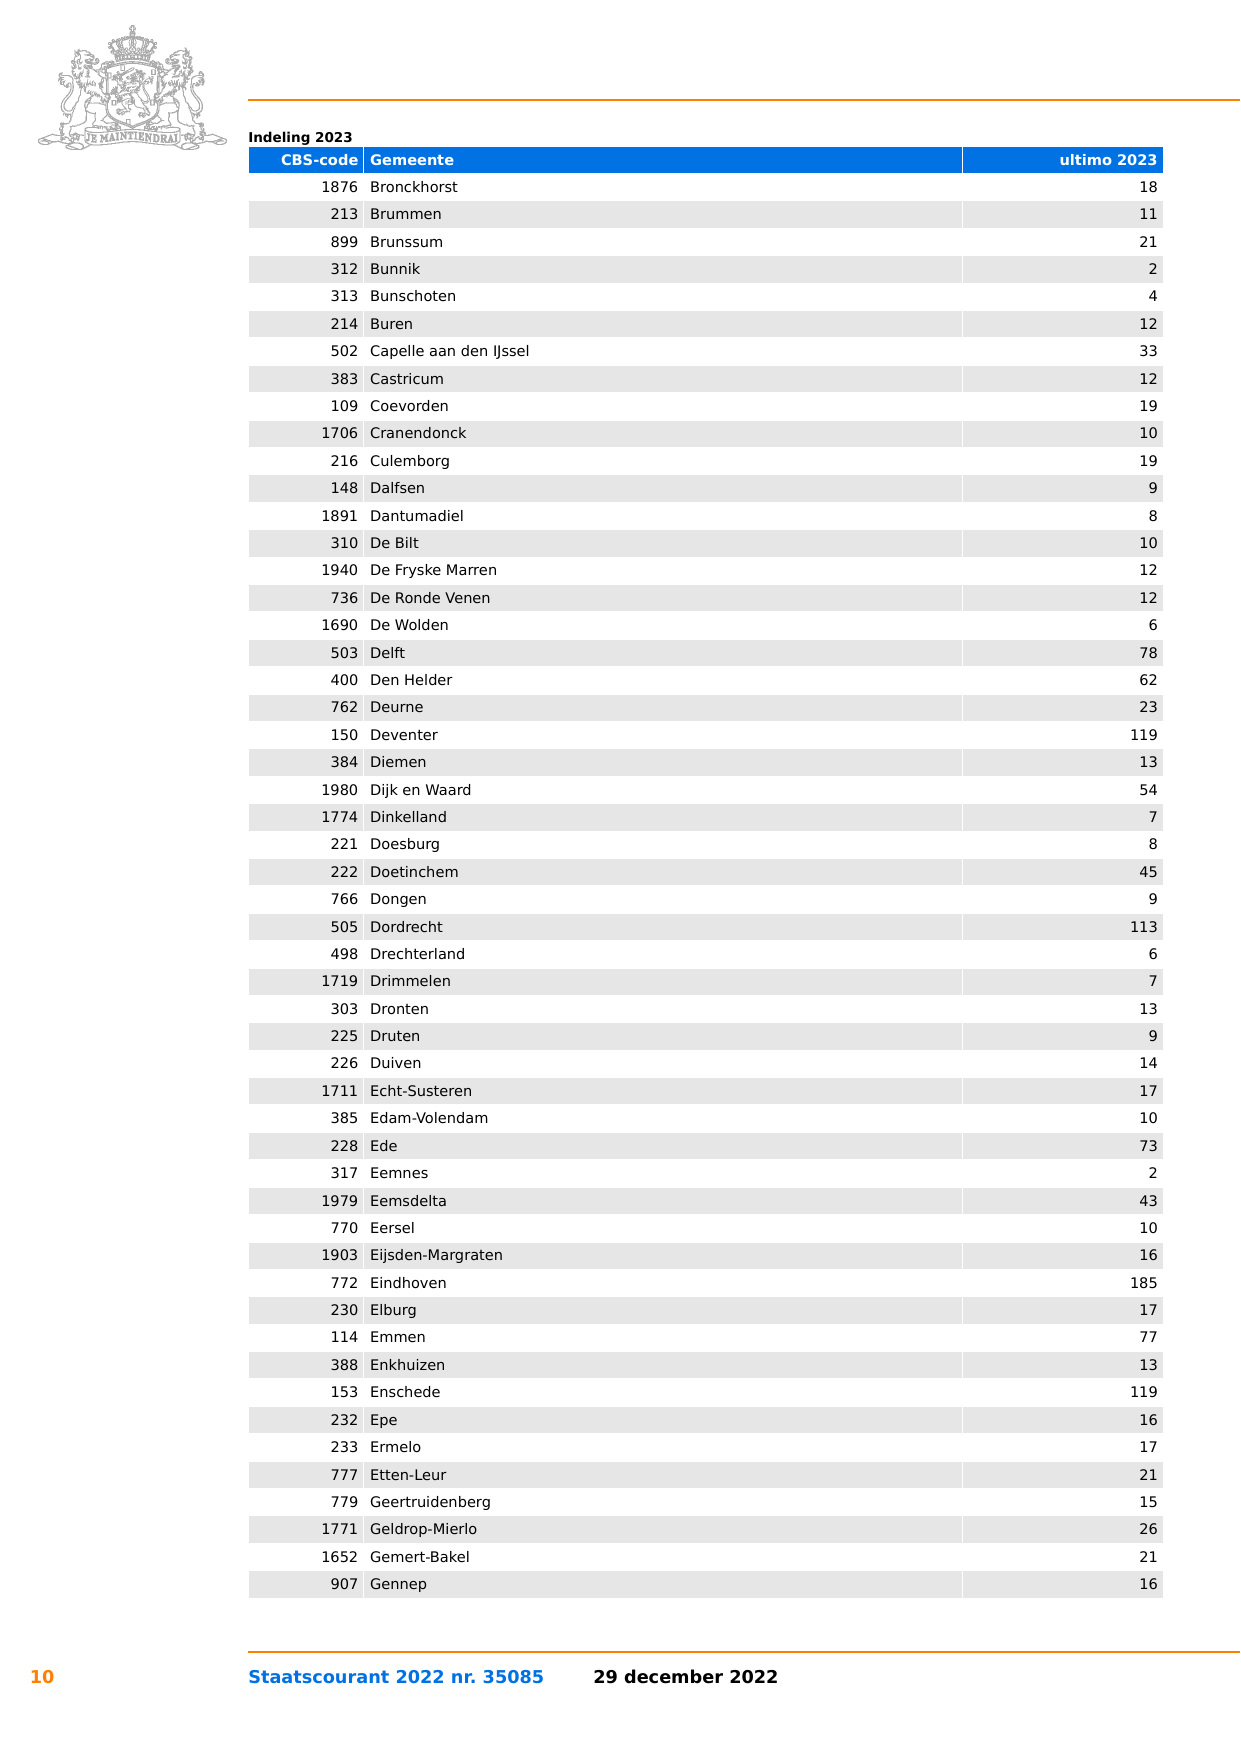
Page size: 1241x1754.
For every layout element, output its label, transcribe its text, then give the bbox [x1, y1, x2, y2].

table_cell Coevorden [364, 393, 962, 419]
table_cell Ermelo [364, 1434, 962, 1461]
table_cell 213 [249, 201, 363, 228]
table_cell Diemen [364, 749, 962, 776]
table_cell 73 [963, 1133, 1163, 1159]
table_cell 26 [963, 1516, 1163, 1543]
table_cell Druten [364, 1023, 962, 1050]
table_cell Castricum [364, 366, 962, 392]
table_cell 13 [963, 996, 1163, 1022]
table_cell 766 [249, 886, 363, 913]
table_cell 777 [249, 1462, 363, 1488]
table_cell 153 [249, 1380, 363, 1406]
table_cell Dronten [364, 996, 962, 1022]
table_cell 62 [963, 667, 1163, 693]
table_cell Bronckhorst [364, 174, 962, 200]
table_cell 1979 [249, 1188, 363, 1214]
table_cell Capelle aan den IJssel [364, 339, 962, 365]
table_cell 7 [963, 969, 1163, 995]
table_cell 10 [963, 1106, 1163, 1132]
table_cell Doesburg [364, 832, 962, 858]
table_cell 899 [249, 229, 363, 255]
table_cell 9 [963, 475, 1163, 502]
table_cell Eersel [364, 1215, 962, 1241]
table_cell Dantumadiel [364, 503, 962, 529]
table_cell 109 [249, 393, 363, 419]
table_cell 222 [249, 859, 363, 885]
table_cell 388 [249, 1352, 363, 1378]
table_cell 225 [249, 1023, 363, 1050]
table_cell Cranendonck [364, 421, 962, 447]
table_cell 77 [963, 1325, 1163, 1351]
table_cell 148 [249, 475, 363, 502]
table_cell 78 [963, 640, 1163, 666]
table_cell 310 [249, 530, 363, 557]
table_cell 10 [963, 1215, 1163, 1241]
table_cell 33 [963, 339, 1163, 365]
table_cell 10 [963, 421, 1163, 447]
table_cell Enkhuizen [364, 1352, 962, 1378]
table_cell Dinkelland [364, 804, 962, 831]
table_cell 19 [963, 448, 1163, 474]
table_cell 21 [963, 1462, 1163, 1488]
table_cell Doetinchem [364, 859, 962, 885]
table_cell 1891 [249, 503, 363, 529]
table_cell 14 [963, 1051, 1163, 1077]
table_cell 16 [963, 1243, 1163, 1269]
table_cell 1940 [249, 558, 363, 584]
table_cell De Fryske Marren [364, 558, 962, 584]
table_cell 12 [963, 558, 1163, 584]
table_cell 19 [963, 393, 1163, 419]
table_cell 150 [249, 722, 363, 748]
table_cell Etten-Leur [364, 1462, 962, 1488]
table_cell 45 [963, 859, 1163, 885]
table_cell Eijsden-Margraten [364, 1243, 962, 1269]
table_cell 385 [249, 1106, 363, 1132]
table_cell Geertruidenberg [364, 1489, 962, 1515]
table_cell 762 [249, 695, 363, 721]
table_cell Drimmelen [364, 969, 962, 995]
table_cell Edam-Volendam [364, 1106, 962, 1132]
table_cell Echt-Susteren [364, 1078, 962, 1104]
table_cell 1719 [249, 969, 363, 995]
table_cell 21 [963, 1544, 1163, 1570]
table_cell 17 [963, 1078, 1163, 1104]
table_cell 8 [963, 832, 1163, 858]
table_cell 16 [963, 1407, 1163, 1433]
table_cell De Bilt [364, 530, 962, 557]
table_cell Delft [364, 640, 962, 666]
table_cell Bunschoten [364, 284, 962, 310]
table_cell 6 [963, 613, 1163, 639]
table_cell 221 [249, 832, 363, 858]
table_cell 13 [963, 749, 1163, 776]
table_cell 12 [963, 311, 1163, 337]
table_cell 21 [963, 229, 1163, 255]
picture [38, 25, 227, 150]
table_cell 6 [963, 941, 1163, 967]
table_cell 17 [963, 1434, 1163, 1461]
table_cell 1652 [249, 1544, 363, 1570]
table_cell Dordrecht [364, 914, 962, 940]
table_cell 498 [249, 941, 363, 967]
table_cell 10 [963, 530, 1163, 557]
table_cell 8 [963, 503, 1163, 529]
table_cell 113 [963, 914, 1163, 940]
table_cell ultimo 2023 [963, 147, 1163, 173]
table_cell Enschede [364, 1380, 962, 1406]
table_cell 503 [249, 640, 363, 666]
table_cell Elburg [364, 1297, 962, 1324]
table_cell 736 [249, 585, 363, 611]
table_cell 9 [963, 886, 1163, 913]
table_cell 1980 [249, 777, 363, 803]
table_cell 2 [963, 1160, 1163, 1187]
table_cell Duiven [364, 1051, 962, 1077]
table_cell Gemeente [364, 147, 962, 173]
table_cell Ede [364, 1133, 962, 1159]
table_cell Drechterland [364, 941, 962, 967]
table_cell 384 [249, 749, 363, 776]
table_cell 1771 [249, 1516, 363, 1543]
table_cell Deventer [364, 722, 962, 748]
table_cell 114 [249, 1325, 363, 1351]
table_cell Eindhoven [364, 1270, 962, 1296]
table_cell 907 [249, 1571, 363, 1598]
table_cell 4 [963, 284, 1163, 310]
table_header Indeling 2023 [248, 130, 1163, 146]
table_cell 226 [249, 1051, 363, 1077]
table_cell Culemborg [364, 448, 962, 474]
table_cell 312 [249, 256, 363, 283]
table_cell CBS-code [249, 147, 363, 173]
table_cell Buren [364, 311, 962, 337]
table_cell 1706 [249, 421, 363, 447]
table_cell 770 [249, 1215, 363, 1241]
table_cell Dijk en Waard [364, 777, 962, 803]
table_cell 1903 [249, 1243, 363, 1269]
table_cell De Wolden [364, 613, 962, 639]
table_cell Geldrop-Mierlo [364, 1516, 962, 1543]
table_cell Den Helder [364, 667, 962, 693]
table_cell 23 [963, 695, 1163, 721]
table_cell 18 [963, 174, 1163, 200]
table_cell Epe [364, 1407, 962, 1433]
table_cell 1711 [249, 1078, 363, 1104]
table_cell Deurne [364, 695, 962, 721]
table_cell 7 [963, 804, 1163, 831]
table_cell 303 [249, 996, 363, 1022]
table_cell 119 [963, 1380, 1163, 1406]
table_cell Dalfsen [364, 475, 962, 502]
table_cell 228 [249, 1133, 363, 1159]
table_cell 233 [249, 1434, 363, 1461]
table_cell 232 [249, 1407, 363, 1433]
table_cell De Ronde Venen [364, 585, 962, 611]
table_cell 214 [249, 311, 363, 337]
table_cell 15 [963, 1489, 1163, 1515]
table_cell Brunssum [364, 229, 962, 255]
table_cell 17 [963, 1297, 1163, 1324]
table_cell 1774 [249, 804, 363, 831]
table_cell 9 [963, 1023, 1163, 1050]
table_cell 12 [963, 366, 1163, 392]
table_cell Dongen [364, 886, 962, 913]
table_cell 1876 [249, 174, 363, 200]
table_cell 313 [249, 284, 363, 310]
table_cell 16 [963, 1571, 1163, 1598]
table_cell Gennep [364, 1571, 962, 1598]
table_cell Emmen [364, 1325, 962, 1351]
table_cell 383 [249, 366, 363, 392]
table_cell Eemnes [364, 1160, 962, 1187]
table_cell Eemsdelta [364, 1188, 962, 1214]
table_cell 502 [249, 339, 363, 365]
table_cell 54 [963, 777, 1163, 803]
table_cell Bunnik [364, 256, 962, 283]
table_cell 230 [249, 1297, 363, 1324]
table_cell 11 [963, 201, 1163, 228]
table_cell 317 [249, 1160, 363, 1187]
table_cell 505 [249, 914, 363, 940]
table_cell Gemert-Bakel [364, 1544, 962, 1570]
table_cell 779 [249, 1489, 363, 1515]
table_cell 12 [963, 585, 1163, 611]
table_cell 1690 [249, 613, 363, 639]
table_cell 772 [249, 1270, 363, 1296]
table_cell 216 [249, 448, 363, 474]
table_cell 185 [963, 1270, 1163, 1296]
table_cell 43 [963, 1188, 1163, 1214]
table_cell 2 [963, 256, 1163, 283]
table_cell 119 [963, 722, 1163, 748]
table_cell Brummen [364, 201, 962, 228]
table_cell 13 [963, 1352, 1163, 1378]
table_cell 400 [249, 667, 363, 693]
